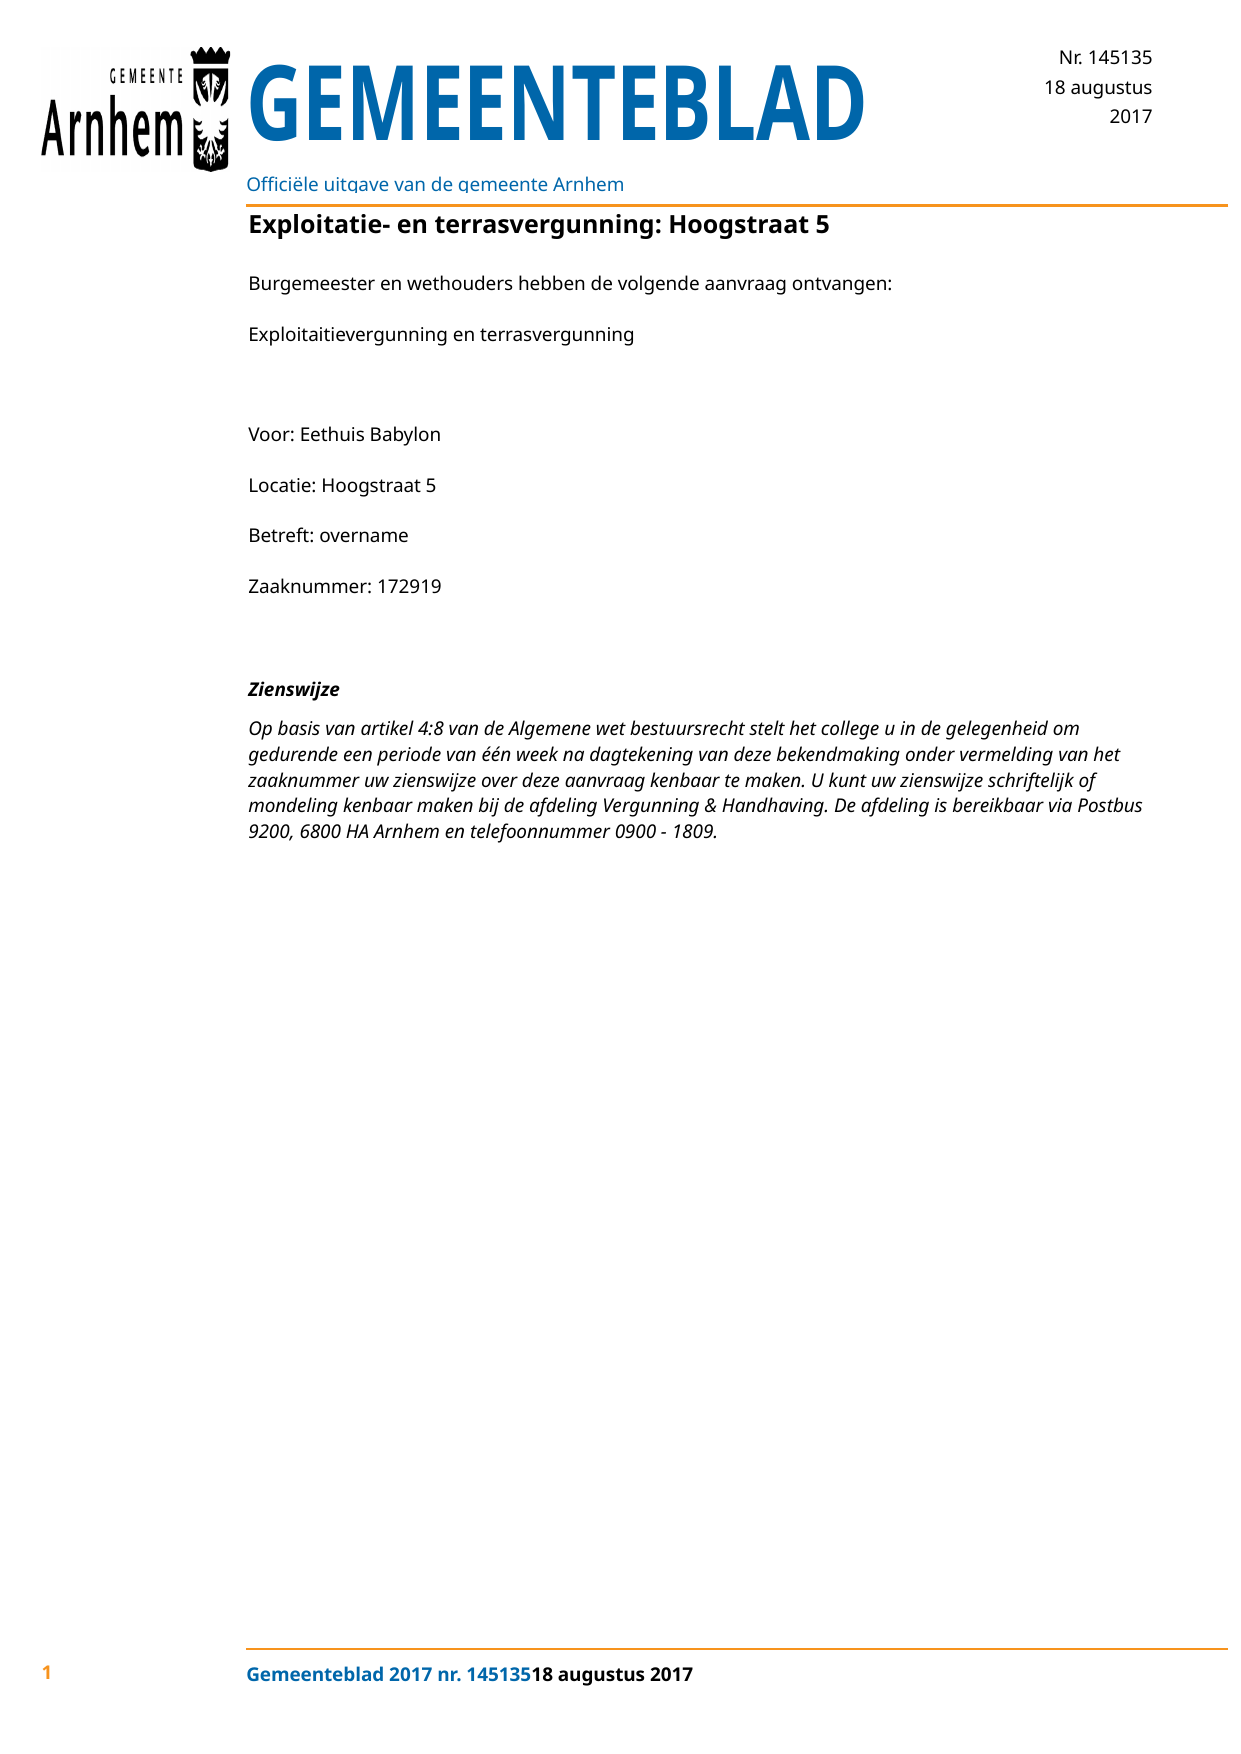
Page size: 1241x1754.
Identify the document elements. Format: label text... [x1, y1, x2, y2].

text Exploitaitievergunning en terrasvergunning [248, 321, 1152, 346]
text Locatie: Hoogstraat 5 [248, 472, 1152, 498]
text Op basis van artikel 4:8 van de Algemene wet bestuursrecht stelt het college u in de gelegenheid om gedurende een periode van één week na dagtekening van deze bekendmaking onder vermelding van het zaaknummer uw zienswijze over deze aanvraag kenbaar te maken. U kunt uw zienswijze schriftelijk of mondeling kenbaar maken bij de afdeling Vergunning & Handhaving. De afdeling is bereikbaar via Postbus 9200, 6800 HA Arnhem en telefoonnummer 0900 - 1809. [248, 715, 1152, 844]
text Zienswijze [248, 676, 1152, 702]
text Betreft: overname [248, 522, 1152, 548]
text Burgemeester en wethouders hebben de volgende aanvraag ontvangen: [248, 270, 1152, 296]
text Zaaknummer: 172919 [248, 573, 1152, 598]
picture [41, 47, 231, 172]
text Voor: Eethuis Babylon [248, 422, 1152, 447]
text Exploitatie- en terrasvergunning: Hoogstraat 5 [248, 207, 1152, 241]
